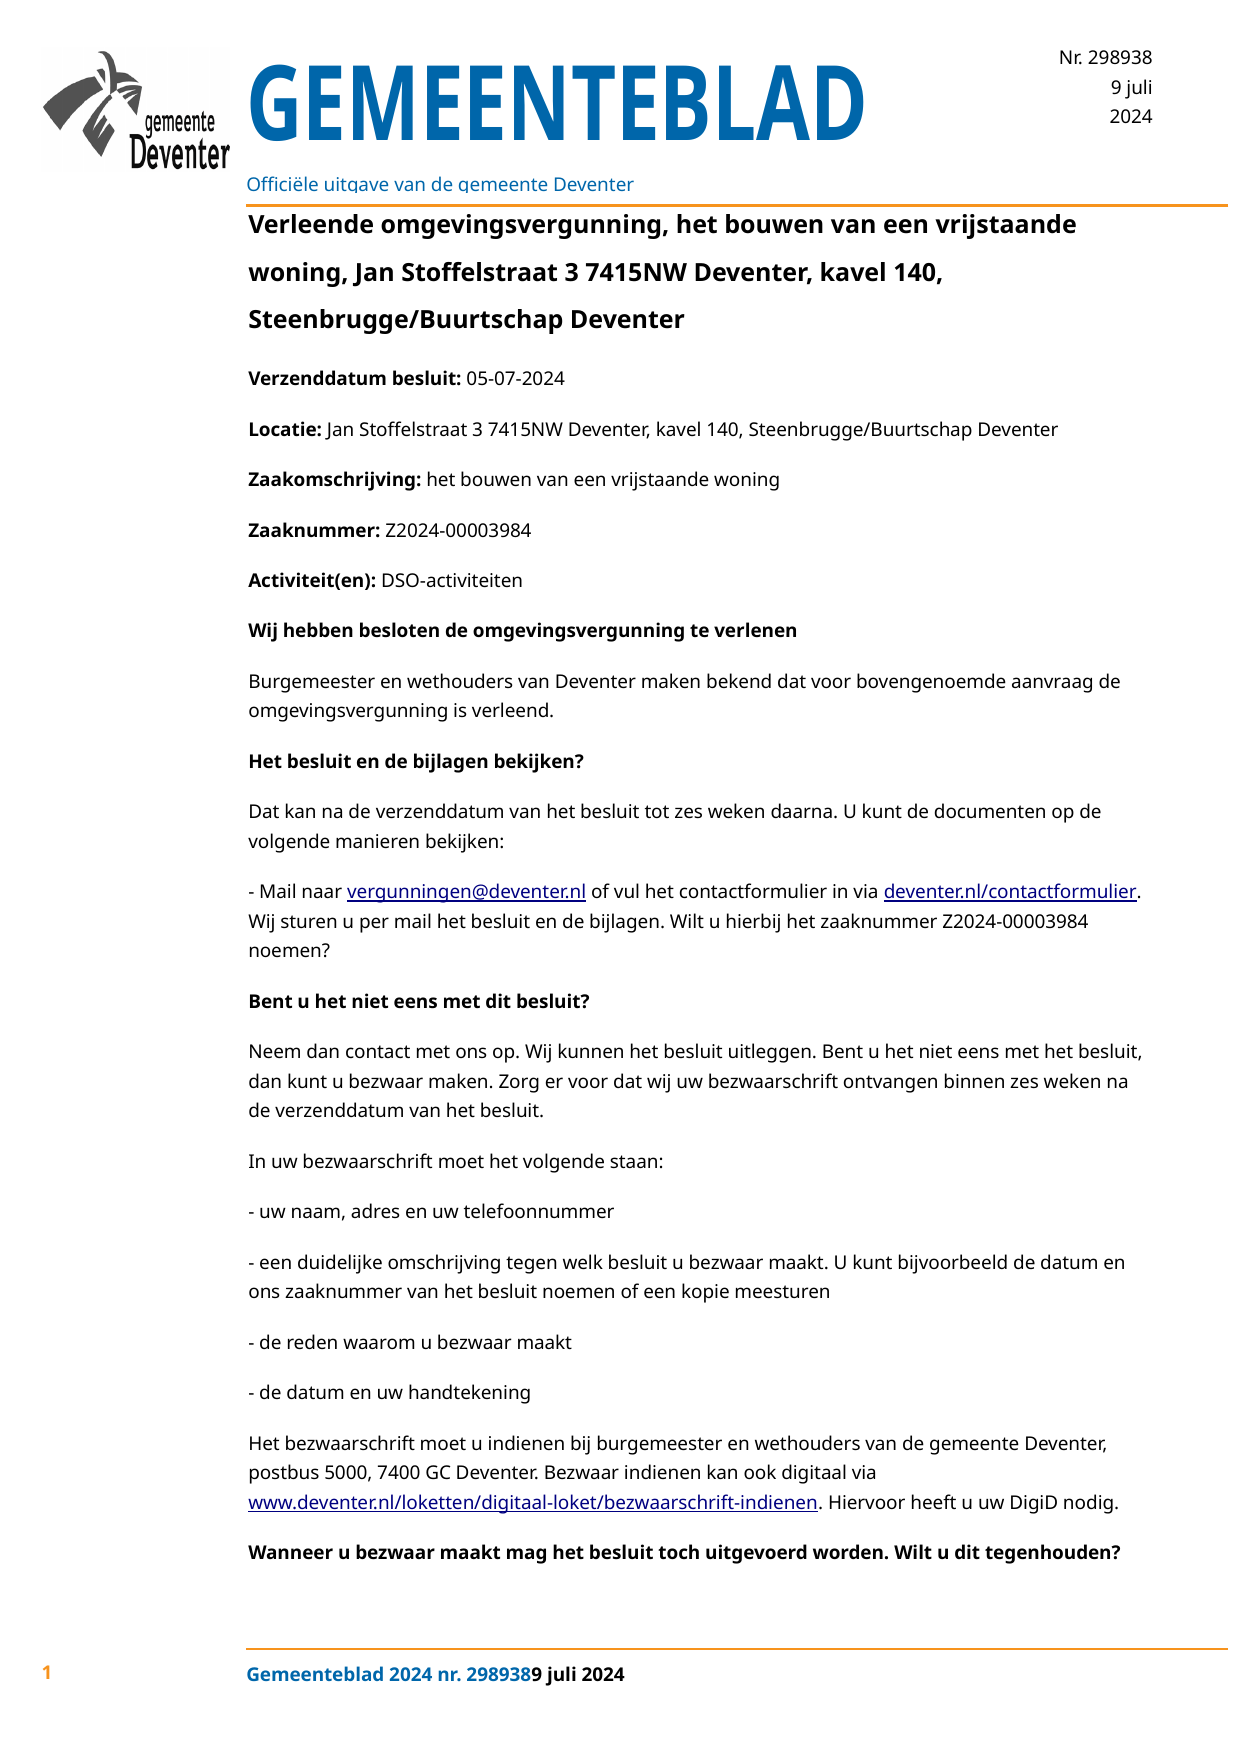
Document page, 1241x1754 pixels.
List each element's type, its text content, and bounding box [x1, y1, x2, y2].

text Activiteit(en): DSO-activiteiten [248, 567, 1152, 593]
text - uw naam, adres en uw telefoonnummer [248, 1198, 1152, 1224]
text Dat kan na de verzenddatum van het besluit tot zes weken daarna. U kunt de documenten op de volgende manieren bekijken: [248, 798, 1152, 854]
text Verleende omgevingsvergunning, het bouwen van een vrijstaande woning, Jan Stoffelstraat 3 7415NW Deventer, kavel 140, Steenbrugge/Buurtschap Deventer [248, 207, 1152, 336]
text Bent u het niet eens met dit besluit? [248, 988, 1152, 1014]
text Wij hebben besloten de omgevingsvergunning te verlenen [248, 618, 1152, 643]
text In uw bezwaarschrift moet het volgende staan: [248, 1148, 1152, 1174]
text Locatie: Jan Stoffelstraat 3 7415NW Deventer, kavel 140, Steenbrugge/Buurtschap Deventer [248, 416, 1152, 442]
text - de reden waarom u bezwaar maakt [248, 1329, 1152, 1354]
text Zaakomschrijving: het bouwen van een vrijstaande woning [248, 466, 1152, 492]
text Het bezwaarschrift moet u indienen bij burgemeester en wethouders van de gemeente Deventer, postbus 5000, 7400 GC Deventer. Bezwaar indienen kan ook digitaal via www.deventer.nl/loketten/digitaal-loket/bezwaarschrift-indienen. Hiervoor heeft u uw DigiD nodig. [248, 1430, 1152, 1514]
text Neem dan contact met ons op. Wij kunnen het besluit uitleggen. Bent u het niet eens met het besluit, dan kunt u bezwaar maken. Zorg er voor dat wij uw bezwaarschrift ontvangen binnen zes weken na de verzenddatum van het besluit. [248, 1038, 1152, 1123]
text Zaaknummer: Z2024-00003984 [248, 517, 1152, 542]
text Het besluit en de bijlagen bekijken? [248, 748, 1152, 774]
text - een duidelijke omschrijving tegen welk besluit u bezwaar maakt. U kunt bijvoorbeeld de datum en ons zaaknummer van het besluit noemen of een kopie meesturen [248, 1249, 1152, 1304]
text Wanneer u bezwaar maakt mag het besluit toch uitgevoerd worden. Wilt u dit tegenhouden? [248, 1539, 1152, 1565]
text - Mail naar vergunningen@deventer.nl of vul het contactformulier in via deventer.nl/contactformulier. Wij sturen u per mail het besluit en de bijlagen. Wilt u hierbij het zaaknummer Z2024-00003984 noemen? [248, 878, 1152, 963]
picture [41, 47, 231, 172]
text - de datum en uw handtekening [248, 1379, 1152, 1405]
text Burgemeester en wethouders van Deventer maken bekend dat voor bovengenoemde aanvraag de omgevingsvergunning is verleend. [248, 668, 1152, 723]
text Verzenddatum besluit: 05-07-2024 [248, 366, 1152, 391]
